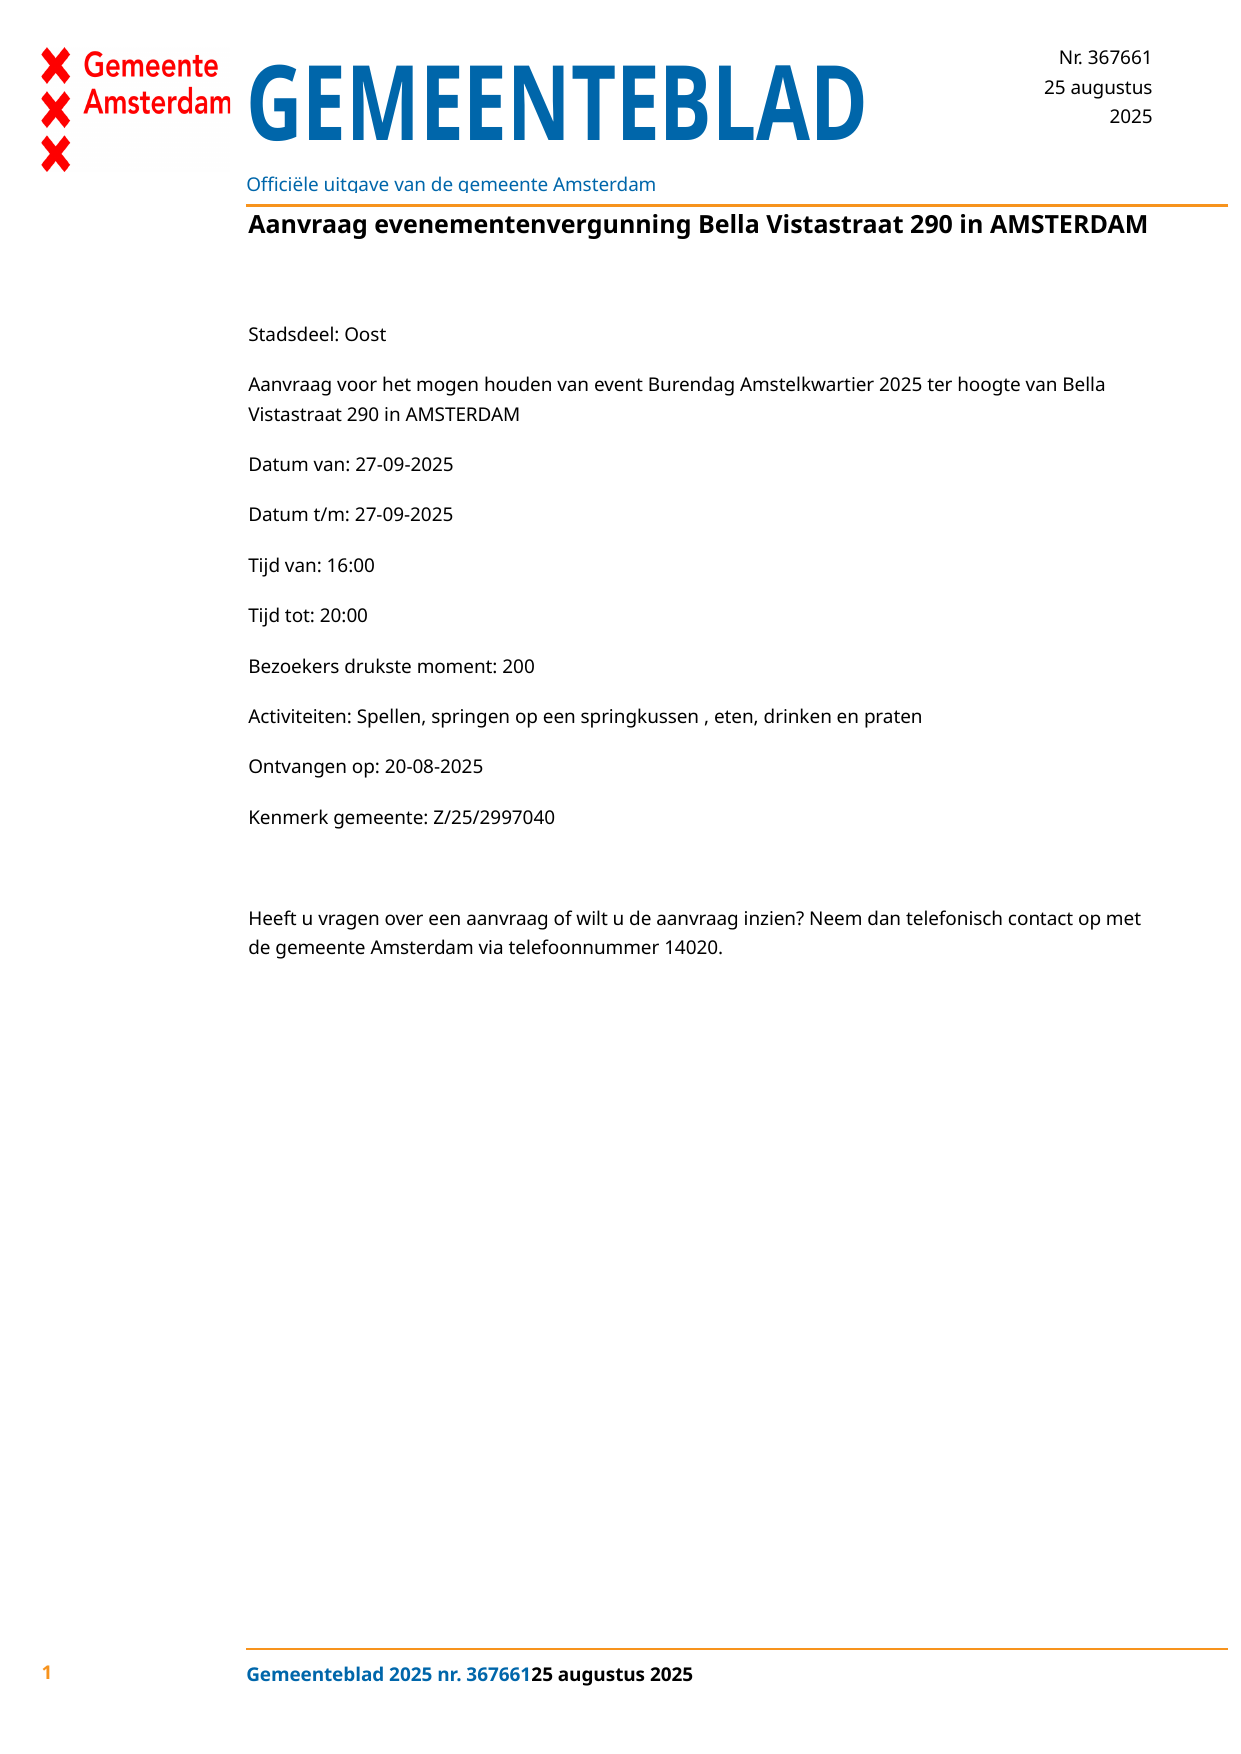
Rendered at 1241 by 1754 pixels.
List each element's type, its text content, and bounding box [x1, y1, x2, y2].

text Stadsdeel: Oost [248, 321, 1152, 346]
picture [41, 47, 231, 172]
text Datum van: 27-09-2025 [248, 451, 1152, 477]
text Kenmerk gemeente: Z/25/2997040 [248, 804, 1152, 830]
text Activiteiten: Spellen, springen op een springkussen , eten, drinken en praten [248, 703, 1152, 729]
text Datum t/m: 27-09-2025 [248, 502, 1152, 527]
text Aanvraag voor het mogen houden van event Burendag Amstelkwartier 2025 ter hoogte van Bella Vistastraat 290 in AMSTERDAM [248, 371, 1152, 426]
text Aanvraag evenementenvergunning Bella Vistastraat 290 in AMSTERDAM [248, 207, 1152, 241]
text Tijd van: 16:00 [248, 552, 1152, 578]
text Bezoekers drukste moment: 200 [248, 653, 1152, 678]
text Tijd tot: 20:00 [248, 602, 1152, 628]
text Ontvangen op: 20-08-2025 [248, 754, 1152, 779]
text Heeft u vragen over een aanvraag of wilt u de aanvraag inzien? Neem dan telefonisch contact op met de gemeente Amsterdam via telefoonnummer 14020. [248, 905, 1152, 960]
